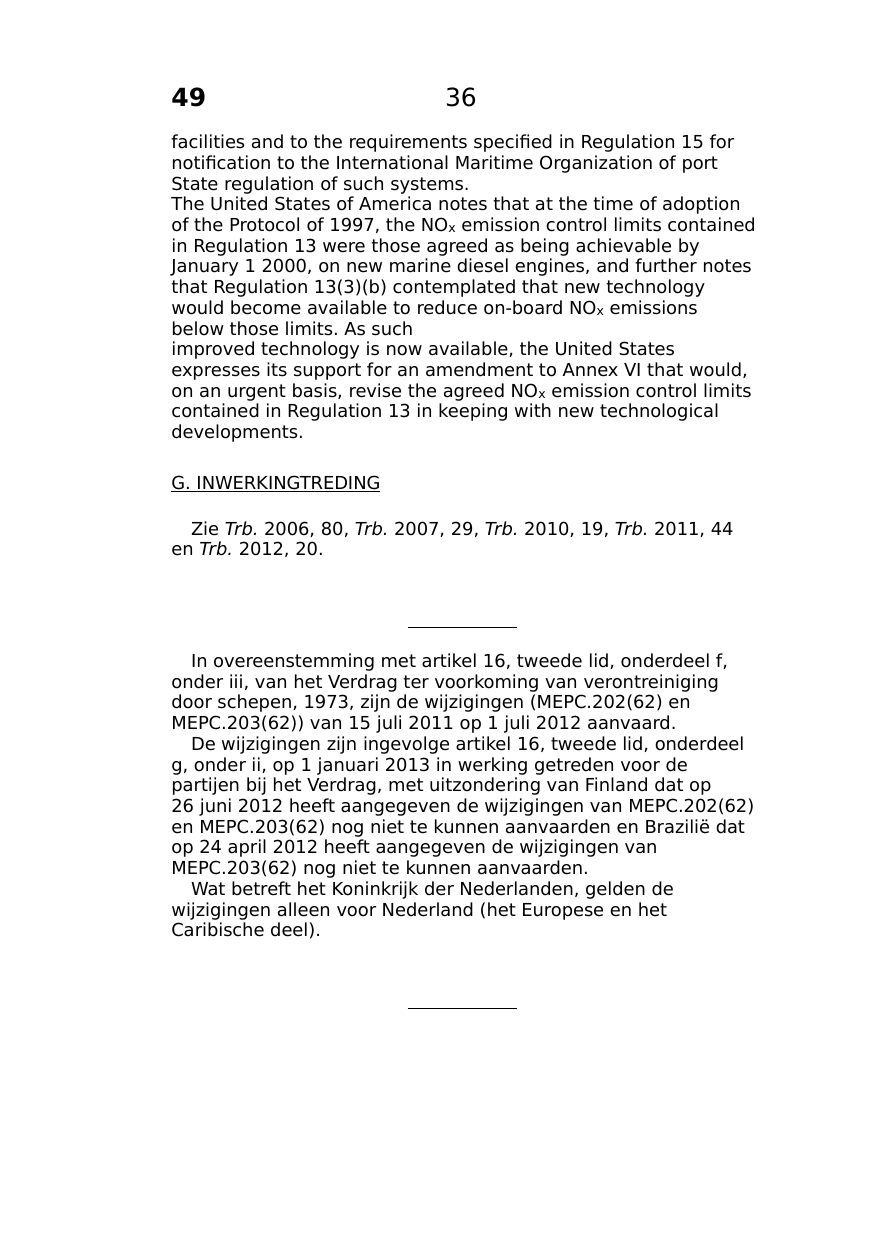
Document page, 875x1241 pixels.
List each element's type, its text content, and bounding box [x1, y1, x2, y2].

text De wijzigingen zijn ingevolge artikel 16, tweede lid, onderdeel g, onder ii, op 1 januari 2013 in werking getreden voor de partijen bij het Verdrag, met uitzondering van Finland dat op 26 juni 2012 heeft aangegeven de wijzigingen van MEPC.202(62) en MEPC.203(62) nog niet te kunnen aanvaarden en Brazilië dat op 24 april 2012 heeft aangegeven de wijzigingen van MEPC.203(62) nog niet te kunnen aanvaarden. [171, 734, 756, 879]
text facilities and to the requirements specified in Regulation 15 for notification to the International Maritime Organization of port State regulation of such systems. [171, 132, 756, 194]
text In overeenstemming met artikel 16, tweede lid, onderdeel f, onder iii, van het Verdrag ter voorkoming van verontreiniging door schepen, 1973, zijn de wijzigingen (MEPC.202(62) en MEPC.203(62)) van 15 juli 2011 op 1 juli 2012 aanvaard. [171, 651, 756, 734]
text Wat betreft het Koninkrijk der Nederlanden, gelden de wijzigingen alleen voor Nederland (het Europese en het Caribische deel). [171, 879, 756, 941]
subtitle G. INWERKINGTREDING [171, 473, 756, 493]
text The United States of America notes that at the time of adoption of the Protocol of 1997, the NOx emission control limits contained in Regulation 13 were those agreed as being achievable by January 1 2000, on new marine diesel engines, and further notes that Regulation 13(3)(b) contemplated that new technology would become available to reduce on-board NOx emissions below those limits. As such [171, 194, 756, 339]
text improved technology is now available, the United States expresses its support for an amendment to Annex VI that would, on an urgent basis, revise the agreed NOx emission control limits contained in Regulation 13 in keeping with new technological developments. [171, 339, 756, 443]
text Zie Trb. 2006, 80, Trb. 2007, 29, Trb. 2010, 19, Trb. 2011, 44 en Trb. 2012, 20. [171, 518, 756, 560]
